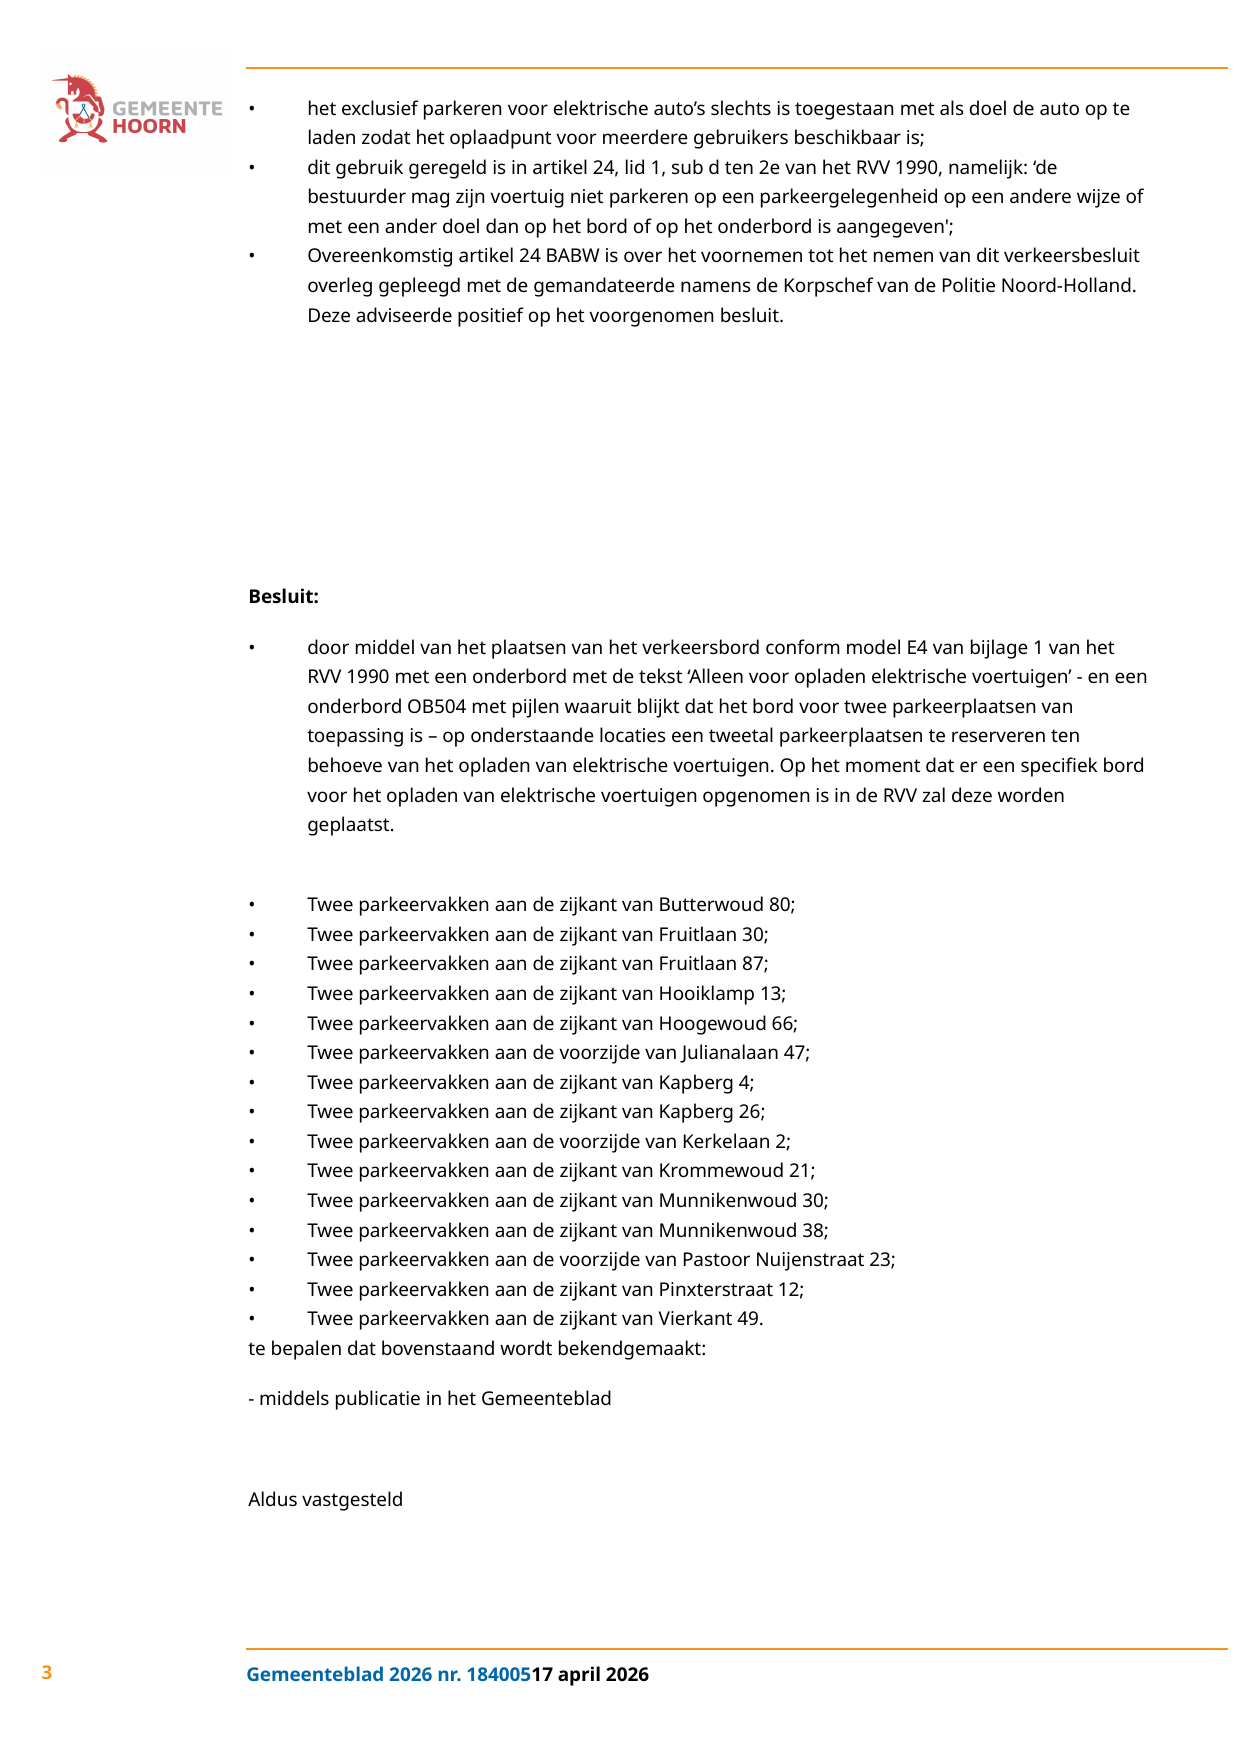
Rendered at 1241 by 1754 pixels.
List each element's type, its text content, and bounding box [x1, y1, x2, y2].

text - middels publicatie in het Gemeenteblad [248, 1386, 1152, 1411]
list Twee parkeervakken aan de zijkant van Kapberg 4; [248, 1069, 1152, 1095]
list dit gebruik geregeld is in artikel 24, lid 1, sub d ten 2e van het RVV 1990, namelijk: ‘de bestuurder mag zijn voertuig niet parkeren op een parkeergelegenheid op een andere wijze of met een ander doel dan op het bord of op het onderbord is aangegeven'; [248, 154, 1152, 239]
list Twee parkeervakken aan de zijkant van Fruitlaan 30; [248, 921, 1152, 947]
list Overeenkomstig artikel 24 BABW is over het voornemen tot het nemen van dit verkeersbesluit overleg gepleegd met de gemandateerde namens de Korpschef van de Politie Noord-Holland. Deze adviseerde positief op het voorgenomen besluit. [248, 243, 1152, 328]
list Twee parkeervakken aan de zijkant van Hoogewoud 66; [248, 1010, 1152, 1036]
list Twee parkeervakken aan de zijkant van Pinxterstraat 12; [248, 1276, 1152, 1302]
list Twee parkeervakken aan de zijkant van Munnikenwoud 38; [248, 1217, 1152, 1243]
list Twee parkeervakken aan de voorzijde van Kerkelaan 2; [248, 1128, 1152, 1154]
list het exclusief parkeren voor elektrische auto’s slechts is toegestaan met als doel de auto op te laden zodat het oplaadpunt voor meerdere gebruikers beschikbaar is; [248, 95, 1152, 150]
list Twee parkeervakken aan de voorzijde van Pastoor Nuijenstraat 23; [248, 1246, 1152, 1272]
list Twee parkeervakken aan de zijkant van Vierkant 49. [248, 1306, 1152, 1331]
picture [41, 47, 231, 172]
text Besluit: [248, 583, 1152, 609]
list Twee parkeervakken aan de zijkant van Kapberg 26; [248, 1098, 1152, 1124]
list Twee parkeervakken aan de zijkant van Fruitlaan 87; [248, 951, 1152, 976]
list Twee parkeervakken aan de zijkant van Hooiklamp 13; [248, 980, 1152, 1006]
list Twee parkeervakken aan de voorzijde van Julianalaan 47; [248, 1039, 1152, 1065]
text te bepalen dat bovenstaand wordt bekendgemaakt: [248, 1335, 1152, 1361]
list door middel van het plaatsen van het verkeersbord conform model E4 van bijlage 1 van het RVV 1990 met een onderbord met de tekst ‘Alleen voor opladen elektrische voertuigen’ - en een onderbord OB504 met pijlen waaruit blijkt dat het bord voor twee parkeerplaatsen van toepassing is – op onderstaande locaties een tweetal parkeerplaatsen te reserveren ten behoeve van het opladen van elektrische voertuigen. Op het moment dat er een specifiek bord voor het opladen van elektrische voertuigen opgenomen is in de RVV zal deze worden geplaatst. [248, 634, 1152, 837]
list Twee parkeervakken aan de zijkant van Munnikenwoud 30; [248, 1187, 1152, 1213]
text Aldus vastgesteld [248, 1486, 1152, 1512]
list Twee parkeervakken aan de zijkant van Butterwoud 80; [248, 891, 1152, 917]
list Twee parkeervakken aan de zijkant van Krommewoud 21; [248, 1158, 1152, 1183]
